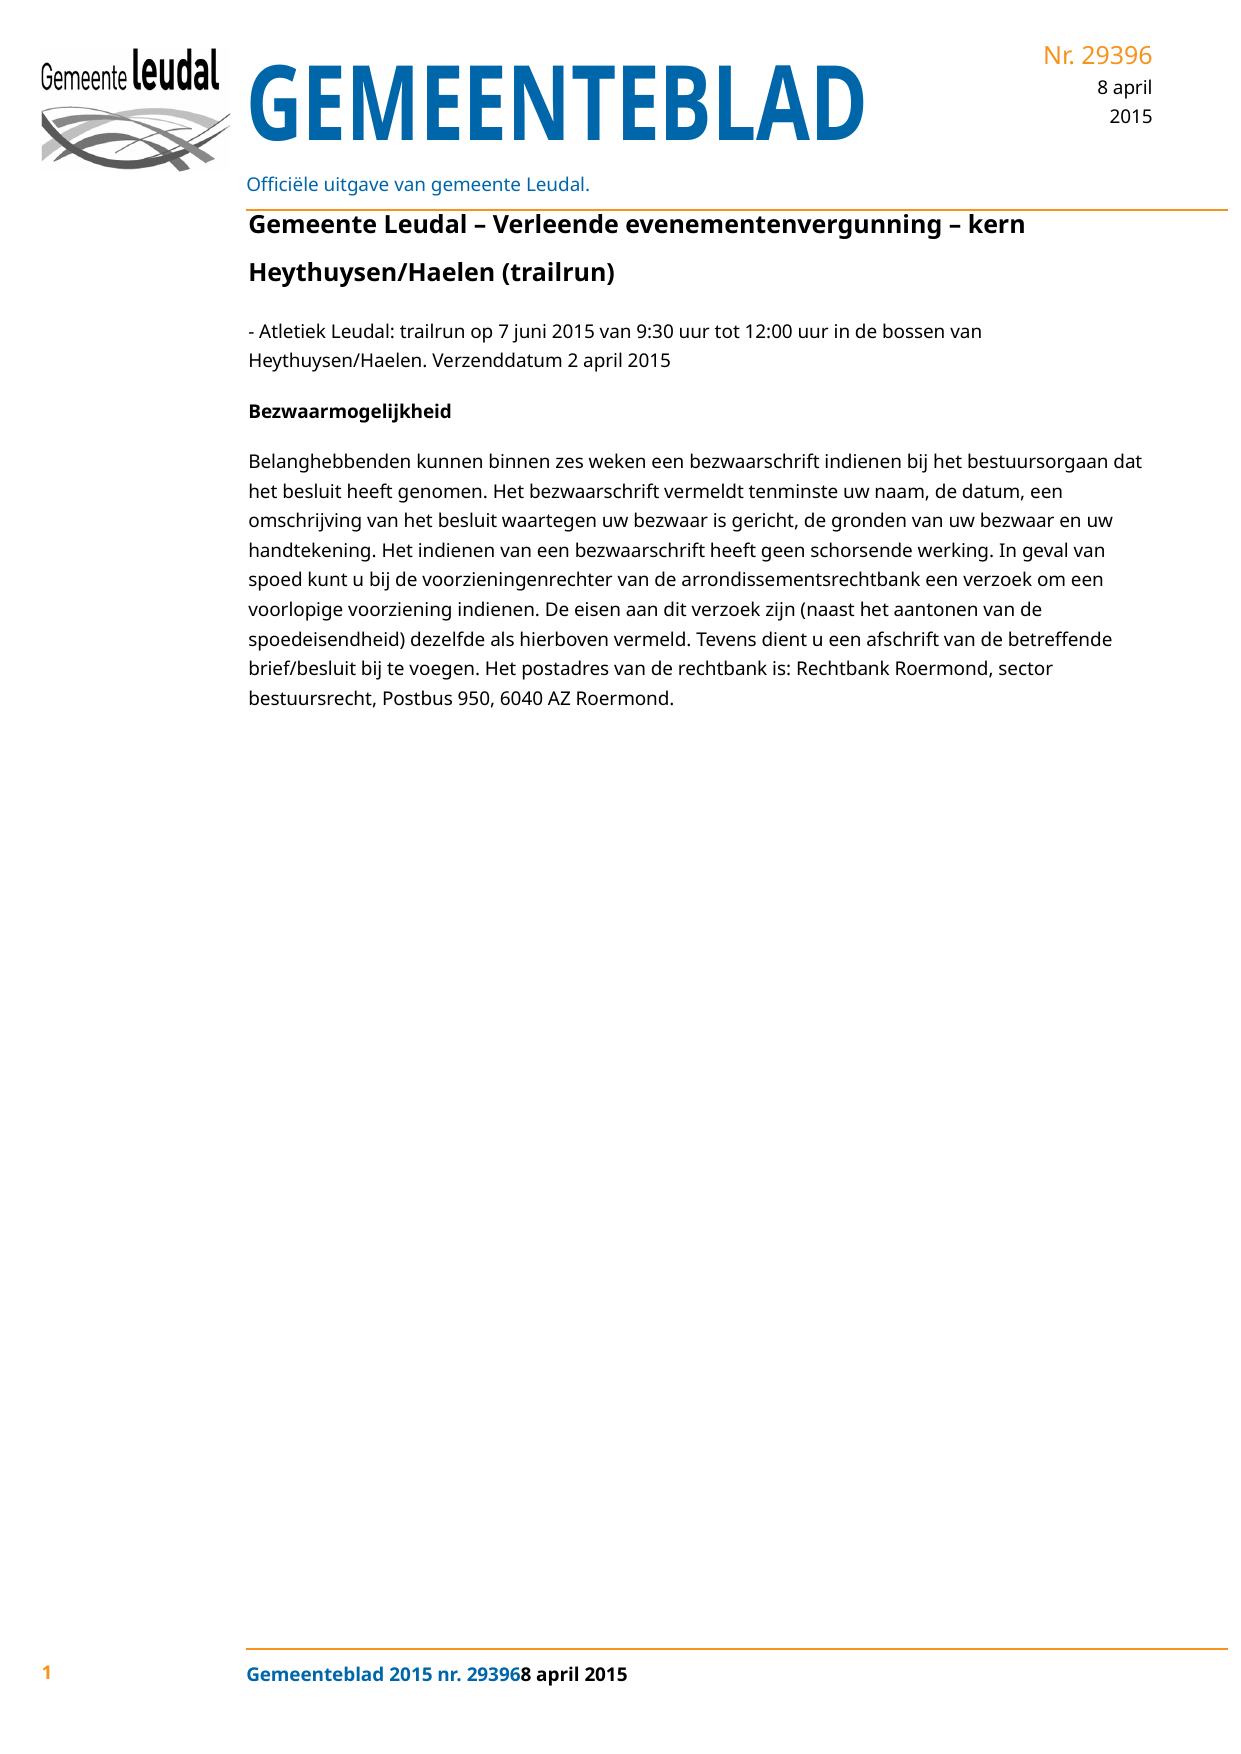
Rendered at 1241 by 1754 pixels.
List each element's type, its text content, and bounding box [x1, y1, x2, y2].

picture [41, 47, 231, 172]
text Gemeente Leudal – Verleende evenementenvergunning – kern Heythuysen/Haelen (trailrun) [248, 211, 1152, 288]
text - Atletiek Leudal: trailrun op 7 juni 2015 van 9:30 uur tot 12:00 uur in de bossen van Heythuysen/Haelen. Verzenddatum 2 april 2015 [248, 318, 1152, 373]
text Belanghebbenden kunnen binnen zes weken een bezwaarschrift indienen bij het bestuursorgaan dat het besluit heeft genomen. Het bezwaarschrift vermeldt tenminste uw naam, de datum, een omschrijving van het besluit waartegen uw bezwaar is gericht, de gronden van uw bezwaar en uw handtekening. Het indienen van een bezwaarschrift heeft geen schorsende werking. In geval van spoed kunt u bij de voorzieningenrechter van de arrondissementsrechtbank een verzoek om een voorlopige voorziening indienen. De eisen aan dit verzoek zijn (naast het aantonen van de spoedeisendheid) dezelfde als hierboven vermeld. Tevens dient u een afschrift van de betreffende brief/besluit bij te voegen. Het postadres van de rechtbank is: Rechtbank Roermond, sector bestuursrecht, Postbus 950, 6040 AZ Roermond. [248, 448, 1152, 711]
text Bezwaarmogelijkheid [248, 398, 1152, 424]
